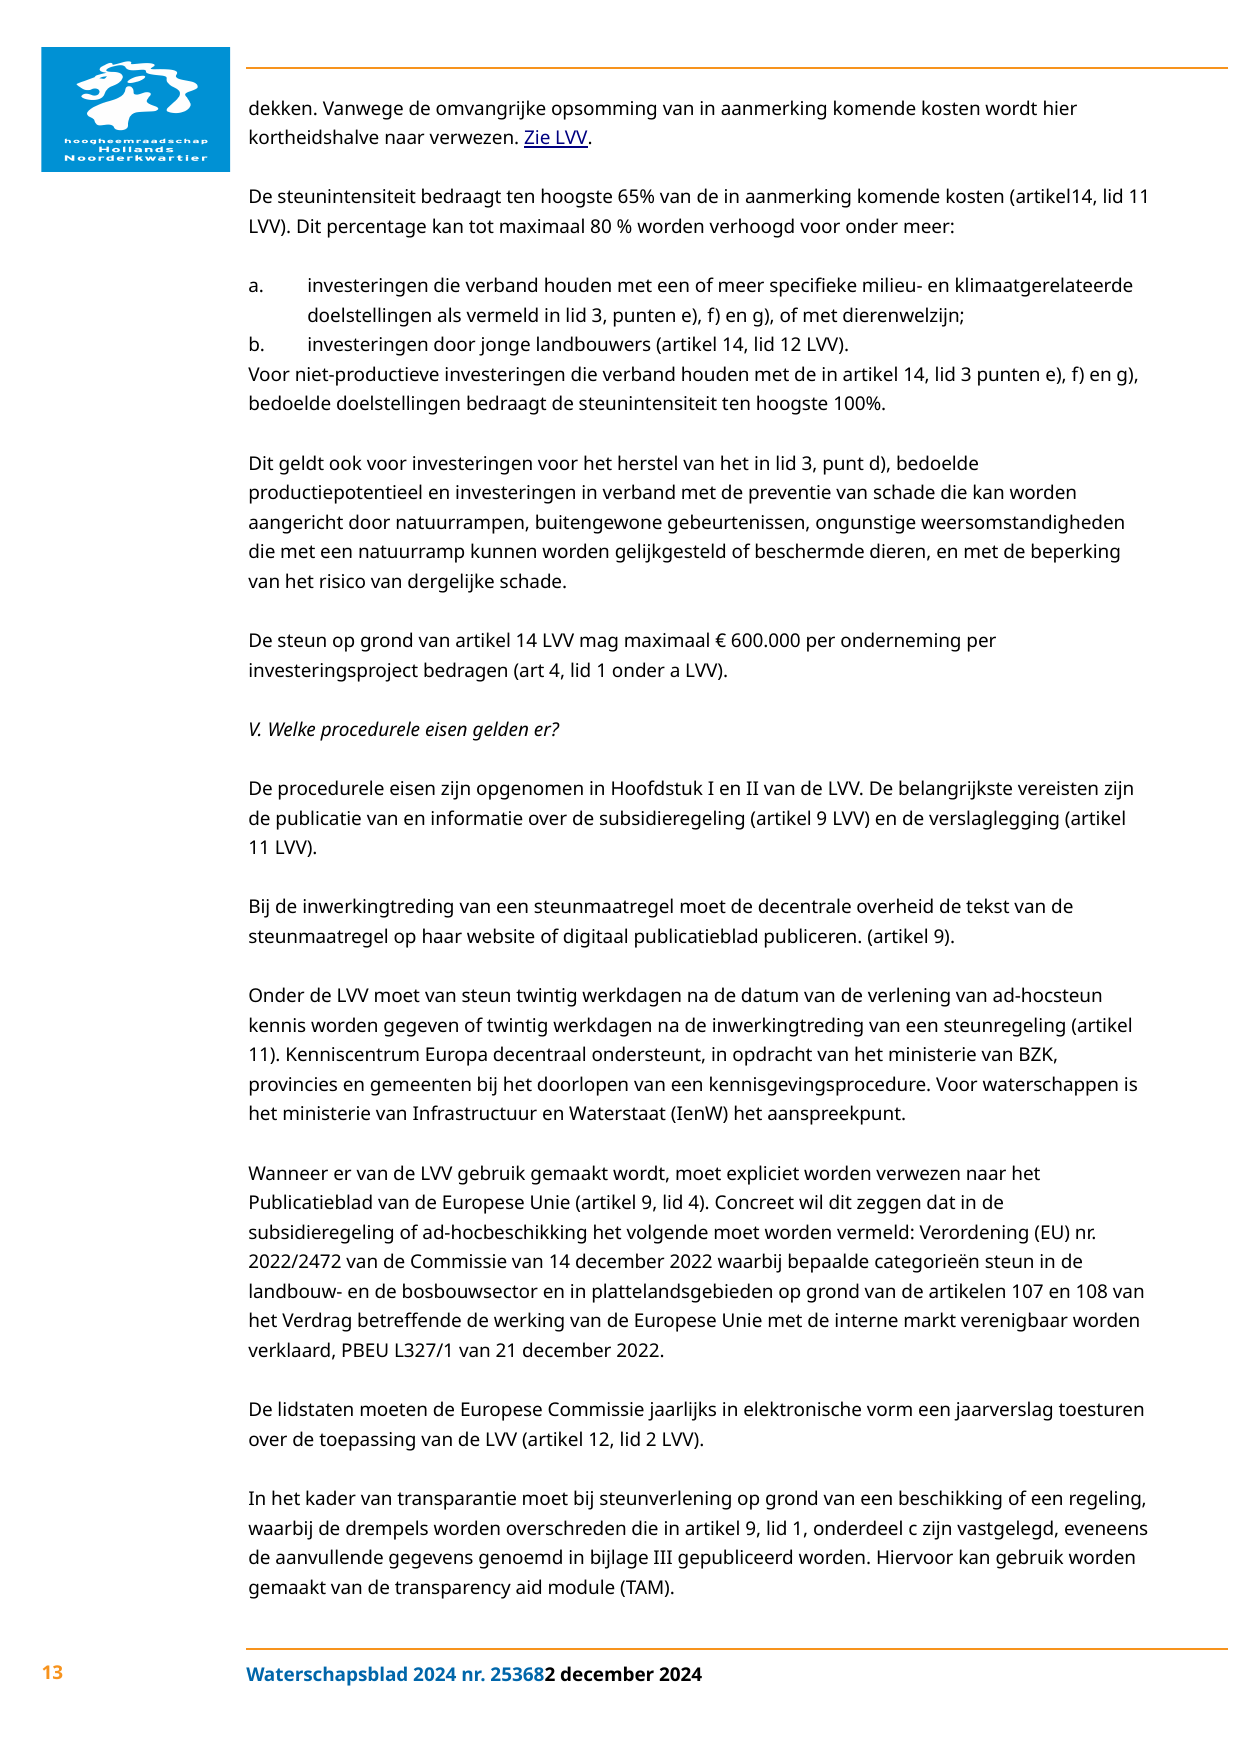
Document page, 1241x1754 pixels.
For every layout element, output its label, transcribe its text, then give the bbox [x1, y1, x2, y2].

picture [118, 62, 197, 112]
text De procedurele eisen zijn opgenomen in Hoofdstuk I en II van de LVV. De belangrijkste vereisten zijn de publicatie van en informatie over de subsidieregeling (artikel 9 LVV) en de verslaglegging (artikel 11 LVV). [248, 775, 1152, 860]
text Voor niet-productieve investeringen die verband houden met de in artikel 14, lid 3 punten e), f) en g), bedoelde doelstellingen bedraagt de steunintensiteit ten hoogste 100%. [248, 361, 1152, 416]
text De steunintensiteit bedraagt ten hoogste 65% van de in aanmerking komende kosten (artikel14, lid 11 LVV). Dit percentage kan tot maximaal 80 % worden verhoogd voor onder meer: [248, 183, 1152, 239]
text Dit geldt ook voor investeringen voor het herstel van het in lid 3, punt d), bedoelde productiepotentieel en investeringen in verband met de preventie van schade die kan worden aangericht door natuurrampen, buitengewone gebeurtenissen, ongunstige weersomstandigheden die met een natuurramp kunnen worden gelijkgesteld of beschermde dieren, en met de beperking van het risico van dergelijke schade. [248, 450, 1152, 594]
text dekken. Vanwege de omvangrijke opsomming van in aanmerking komende kosten wordt hier kortheidshalve naar verwezen. Zie LVV. [248, 95, 1152, 150]
picture [88, 87, 157, 130]
picture [78, 64, 122, 99]
list investeringen door jonge landbouwers (artikel 14, lid 12 LVV). [248, 331, 1152, 357]
text Bij de inwerkingtreding van een steunmaatregel moet de decentrale overheid de tekst van de steunmaatregel op haar website of digitaal publicatieblad publiceren. (artikel 9). [248, 893, 1152, 949]
text V. Welke procedurele eisen gelden er? [248, 716, 1152, 742]
text De steun op grond van artikel 14 LVV mag maximaal € 600.000 per onderneming per investeringsproject bedragen (art 4, lid 1 onder a LVV). [248, 627, 1152, 683]
picture [129, 76, 144, 82]
text De lidstaten moeten de Europese Commissie jaarlijks in elektronische vorm een jaarverslag toesturen over de toepassing van de LVV (artikel 12, lid 2 LVV). [248, 1396, 1152, 1452]
text In het kader van transparantie moet bij steunverlening op grond van een beschikking of een regeling, waarbij de drempels worden overschreden die in artikel 9, lid 1, onderdeel c zijn vastgelegd, eveneens de aanvullende gegevens genoemd in bijlage III gepubliceerd worden. Hiervoor kan gebruik worden gemaakt van de transparency aid module (TAM). [248, 1485, 1152, 1600]
text Wanneer er van de LVV gebruik gemaakt wordt, moet expliciet worden verwezen naar het Publicatieblad van de Europese Unie (artikel 9, lid 4). Concreet wil dit zeggen dat in de subsidieregeling of ad-hocbeschikking het volgende moet worden vermeld: Verordening (EU) nr. 2022/2472 van de Commissie van 14 december 2022 waarbij bepaalde categorieën steun in de landbouw- en de bosbouwsector en in plattelandsgebieden op grond van de artikelen 107 en 108 van het Verdrag betreffende de werking van de Europese Unie met de interne markt verenigbaar worden verklaard, PBEU L327/1 van 21 december 2022. [248, 1160, 1152, 1363]
text Onder de LVV moet van steun twintig werkdagen na de datum van de verlening van ad-hocsteun kennis worden gegeven of twintig werkdagen na de inwerkingtreding van een steunregeling (artikel 11). Kenniscentrum Europa decentraal ondersteunt, in opdracht van het ministerie van BZK, provincies en gemeenten bij het doorlopen van een kennisgevingsprocedure. Voor waterschappen is het ministerie van Infrastructuur en Waterstaat (IenW) het aanspreekpunt. [248, 982, 1152, 1126]
list investeringen die verband houden met een of meer specifieke milieu- en klimaatgerelateerde doelstellingen als vermeld in lid 3, punten e), f) en g), of met dierenwelzijn; [248, 272, 1152, 328]
